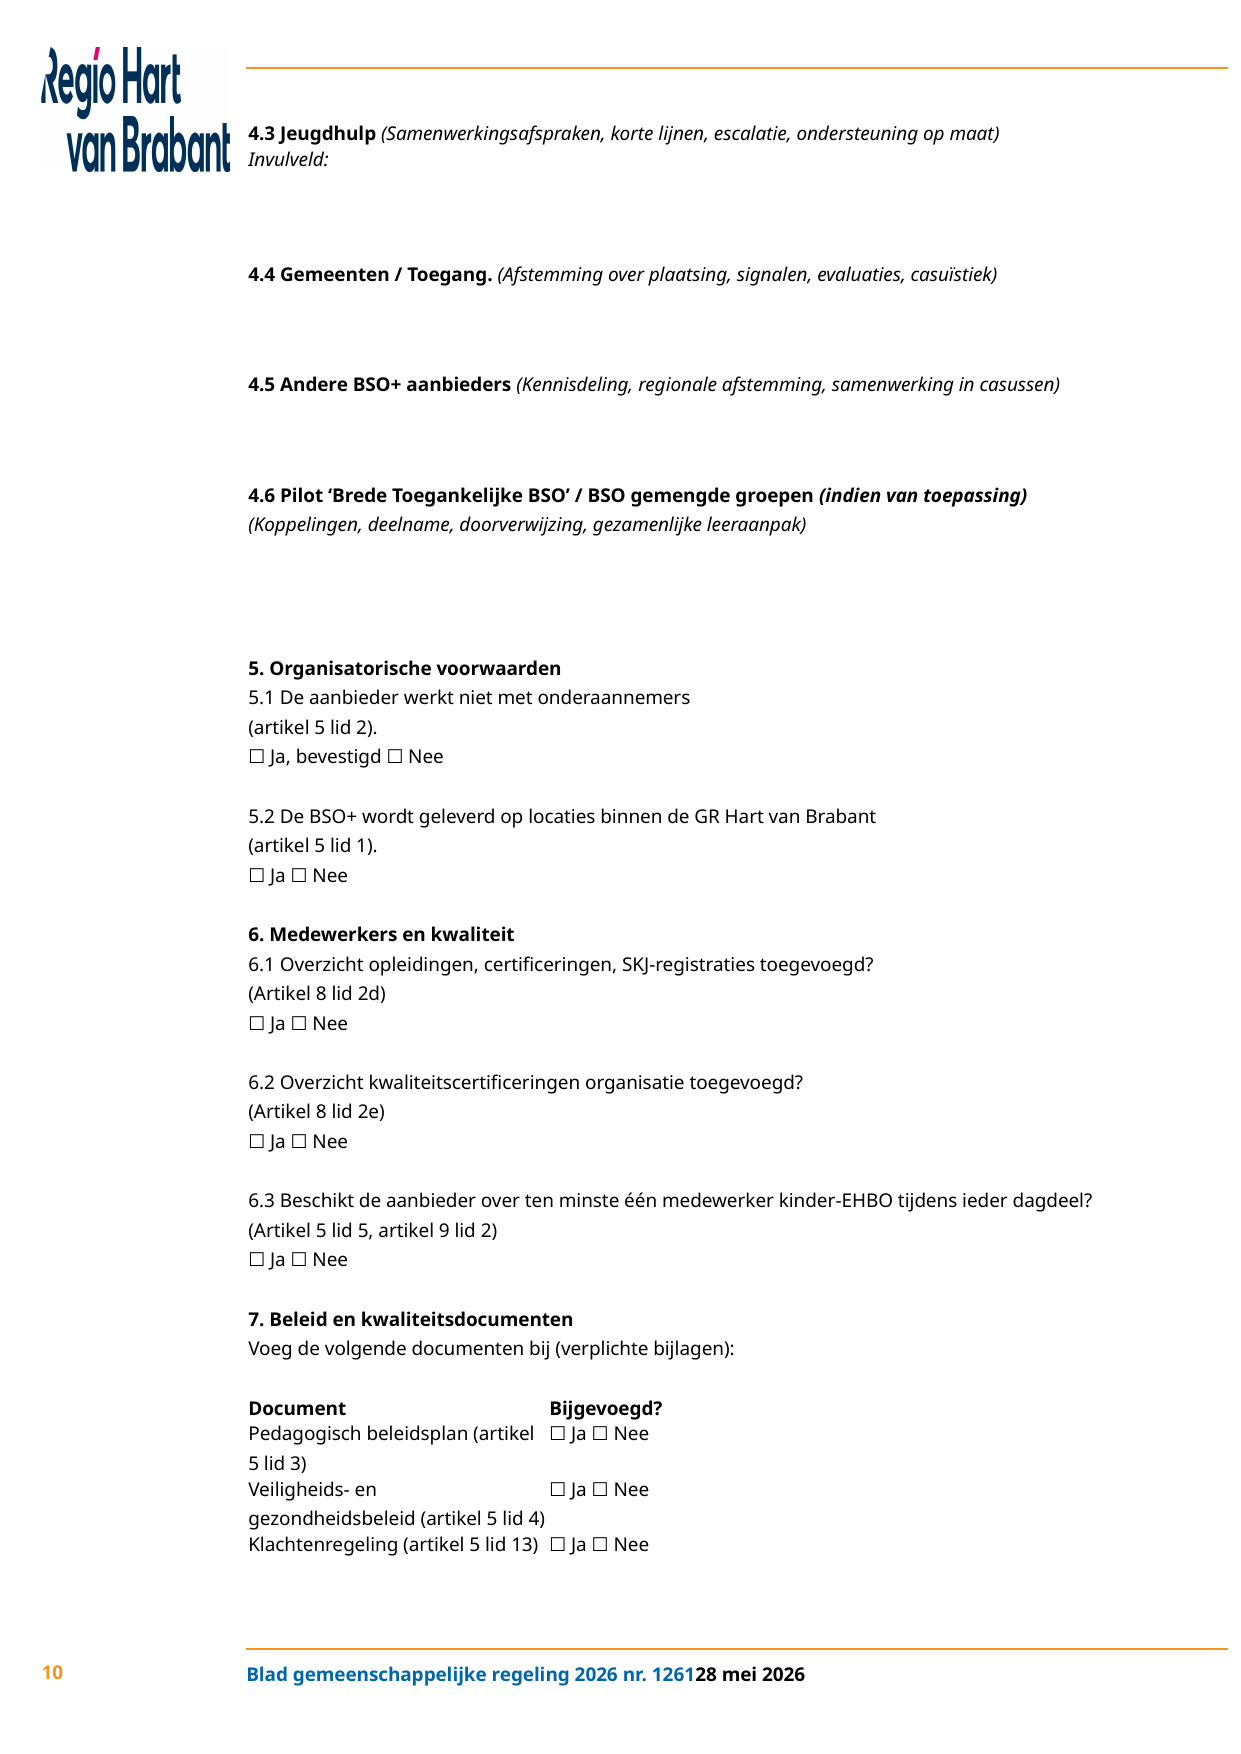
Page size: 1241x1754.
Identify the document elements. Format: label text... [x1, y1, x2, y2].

text ☐ Ja, bevestigd ☐ Nee [248, 744, 1152, 769]
text (Artikel 8 lid 2d) [248, 980, 1152, 1006]
text ☐ Ja ☐ Nee [248, 862, 1152, 888]
table_cell Invulveld: [248, 146, 1152, 261]
text 6.2 Overzicht kwaliteitscertificeringen organisatie toegevoegd? [248, 1069, 1152, 1095]
text ☐ Ja ☐ Nee [248, 1247, 1152, 1272]
table_cell [248, 537, 1152, 622]
text 6.3 Beschikt de aanbieder over ten minste één medewerker kinder‑EHBO tijdens ieder dagdeel? [248, 1187, 1152, 1213]
picture [41, 47, 231, 172]
table_cell Klachtenregeling (artikel 5 lid 13) [248, 1531, 549, 1557]
text 6. Medewerkers en kwaliteit [248, 921, 1152, 947]
text 7. Beleid en kwaliteitsdocumenten [248, 1306, 1152, 1332]
text ☐ Ja ☐ Nee [248, 1128, 1152, 1154]
table_cell [248, 95, 1152, 121]
text 6.1 Overzicht opleidingen, certificeringen, SKJ‑registraties toegevoegd? [248, 951, 1152, 977]
table_cell ☐ Ja ☐ Nee [549, 1420, 1152, 1476]
text 5. Organisatorische voorwaarden [248, 655, 1152, 681]
table_cell ☐ Ja ☐ Nee [549, 1531, 1152, 1557]
text 5.2 De BSO+ wordt geleverd op locaties binnen de GR Hart van Brabant [248, 803, 1152, 829]
text 5.1 De aanbieder werkt niet met onderaannemers [248, 684, 1152, 710]
table_cell ☐ Ja ☐ Nee [549, 1476, 1152, 1531]
table_cell 4.5 Andere BSO+ aanbieders (Kennisdeling, regionale afstemming, samenwerking in casussen) [248, 371, 1152, 397]
table_header Bijgevoegd? [549, 1395, 1152, 1420]
table_cell [248, 397, 1152, 482]
text Voeg de volgende documenten bij (verplichte bijlagen): [248, 1335, 1152, 1361]
table_cell [248, 286, 1152, 371]
text (Artikel 5 lid 5, artikel 9 lid 2) [248, 1217, 1152, 1243]
table_cell 4.4 Gemeenten / Toegang. (Afstemming over plaatsing, signalen, evaluaties, casuïstiek) [248, 261, 1152, 286]
table_cell 4.6 Pilot ‘Brede Toegankelijke BSO’ / BSO gemengde groepen (indien van toepassing) (Koppelingen, deelname, doorverwijzing, gezamenlijke leeraanpak) [248, 482, 1152, 537]
text (Artikel 8 lid 2e) [248, 1099, 1152, 1124]
text (artikel 5 lid 2). [248, 714, 1152, 740]
table_cell Veiligheids- en gezondheidsbeleid (artikel 5 lid 4) [248, 1476, 549, 1531]
text (artikel 5 lid 1). [248, 832, 1152, 858]
table_header Document [248, 1395, 549, 1420]
table_cell 4.3 Jeugdhulp (Samenwerkingsafspraken, korte lijnen, escalatie, ondersteuning op maat) [248, 121, 1152, 146]
table_cell Pedagogisch beleidsplan (artikel 5 lid 3) [248, 1420, 549, 1476]
text ☐ Ja ☐ Nee [248, 1010, 1152, 1036]
